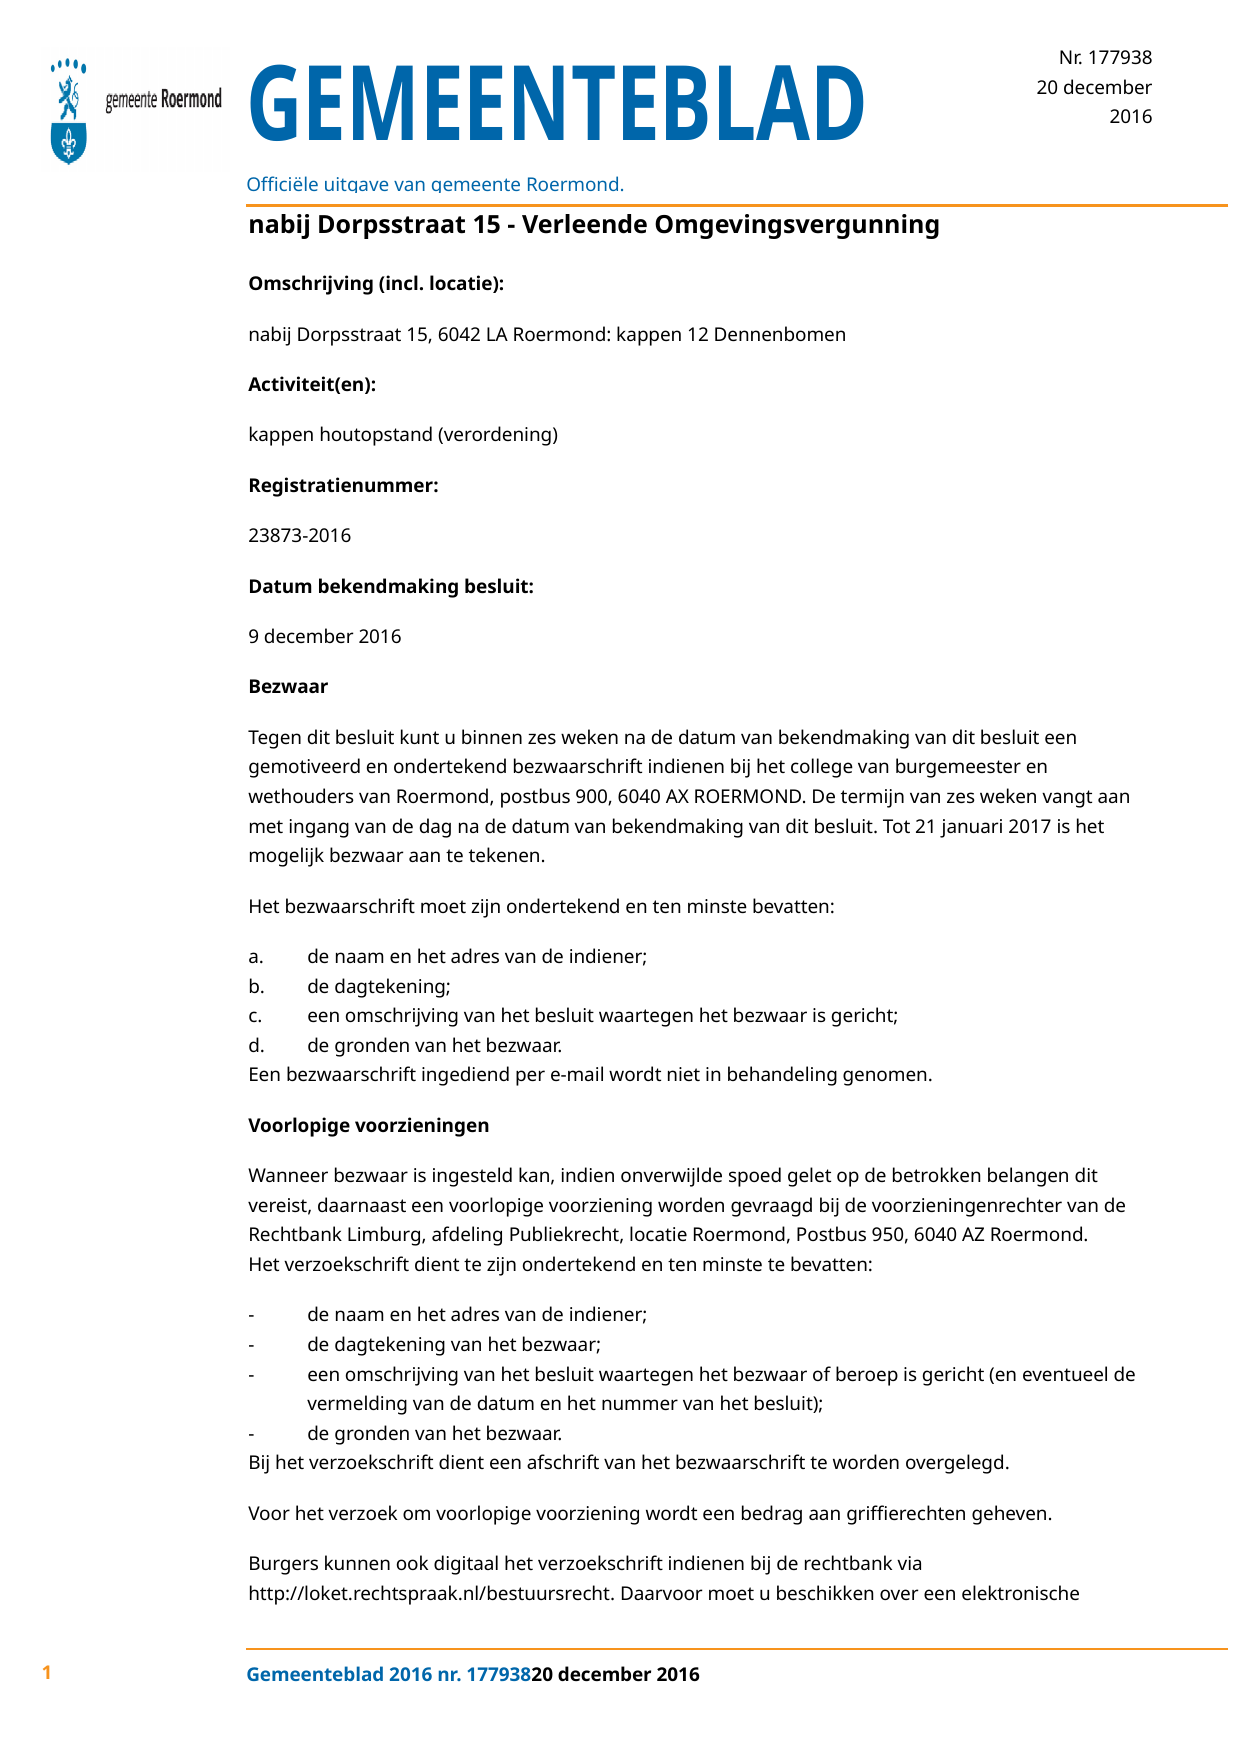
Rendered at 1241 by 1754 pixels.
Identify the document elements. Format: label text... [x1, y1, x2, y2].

text Wanneer bezwaar is ingesteld kan, indien onverwijlde spoed gelet op de betrokken belangen dit vereist, daarnaast een voorlopige voorziening worden gevraagd bij de voorzieningenrechter van de Rechtbank Limburg, afdeling Publiekrecht, locatie Roermond, Postbus 950, 6040 AZ Roermond. Het verzoekschrift dient te zijn ondertekend en ten minste te bevatten: [248, 1162, 1152, 1277]
text Burgers kunnen ook digitaal het verzoekschrift indienen bij de rechtbank via http://loket.rechtspraak.nl/bestuursrecht. Daarvoor moet u beschikken over een elektronische [248, 1550, 1152, 1606]
list een omschrijving van het besluit waartegen het bezwaar of beroep is gericht (en eventueel de vermelding van de datum en het nummer van het besluit); [248, 1361, 1152, 1416]
list de naam en het adres van de indiener; [248, 1302, 1152, 1327]
text Bij het verzoekschrift dient een afschrift van het bezwaarschrift te worden overgelegd. [248, 1449, 1152, 1475]
text Bezwaar [248, 674, 1152, 699]
text nabij Dorpsstraat 15, 6042 LA Roermond: kappen 12 Dennenbomen [248, 321, 1152, 346]
text Omschrijving (incl. locatie): [248, 270, 1152, 296]
list de gronden van het bezwaar. [248, 1032, 1152, 1058]
list de dagtekening van het bezwaar; [248, 1331, 1152, 1357]
text Het bezwaarschrift moet zijn ondertekend en ten minste bevatten: [248, 893, 1152, 918]
text Voorlopige voorzieningen [248, 1112, 1152, 1138]
text kappen houtopstand (verordening) [248, 422, 1152, 447]
list de naam en het adres van de indiener; [248, 943, 1152, 969]
text Datum bekendmaking besluit: [248, 573, 1152, 598]
list de dagtekening; [248, 973, 1152, 998]
text nabij Dorpsstraat 15 - Verleende Omgevingsvergunning [248, 207, 1152, 241]
text Registratienummer: [248, 472, 1152, 498]
text Activiteit(en): [248, 371, 1152, 397]
text 9 december 2016 [248, 623, 1152, 649]
text Tegen dit besluit kunt u binnen zes weken na de datum van bekendmaking van dit besluit een gemotiveerd en ondertekend bezwaarschrift indienen bij het college van burgemeester en wethouders van Roermond, postbus 900, 6040 AX ROERMOND. De termijn van zes weken vangt aan met ingang van de dag na de datum van bekendmaking van dit besluit. Tot 21 januari 2017 is het mogelijk bezwaar aan te tekenen. [248, 724, 1152, 868]
text Voor het verzoek om voorlopige voorziening wordt een bedrag aan griffierechten geheven. [248, 1500, 1152, 1526]
list een omschrijving van het besluit waartegen het bezwaar is gericht; [248, 1002, 1152, 1028]
text Een bezwaarschrift ingediend per e-mail wordt niet in behandeling genomen. [248, 1062, 1152, 1087]
text 23873-2016 [248, 522, 1152, 548]
picture [41, 47, 231, 172]
list de gronden van het bezwaar. [248, 1420, 1152, 1446]
